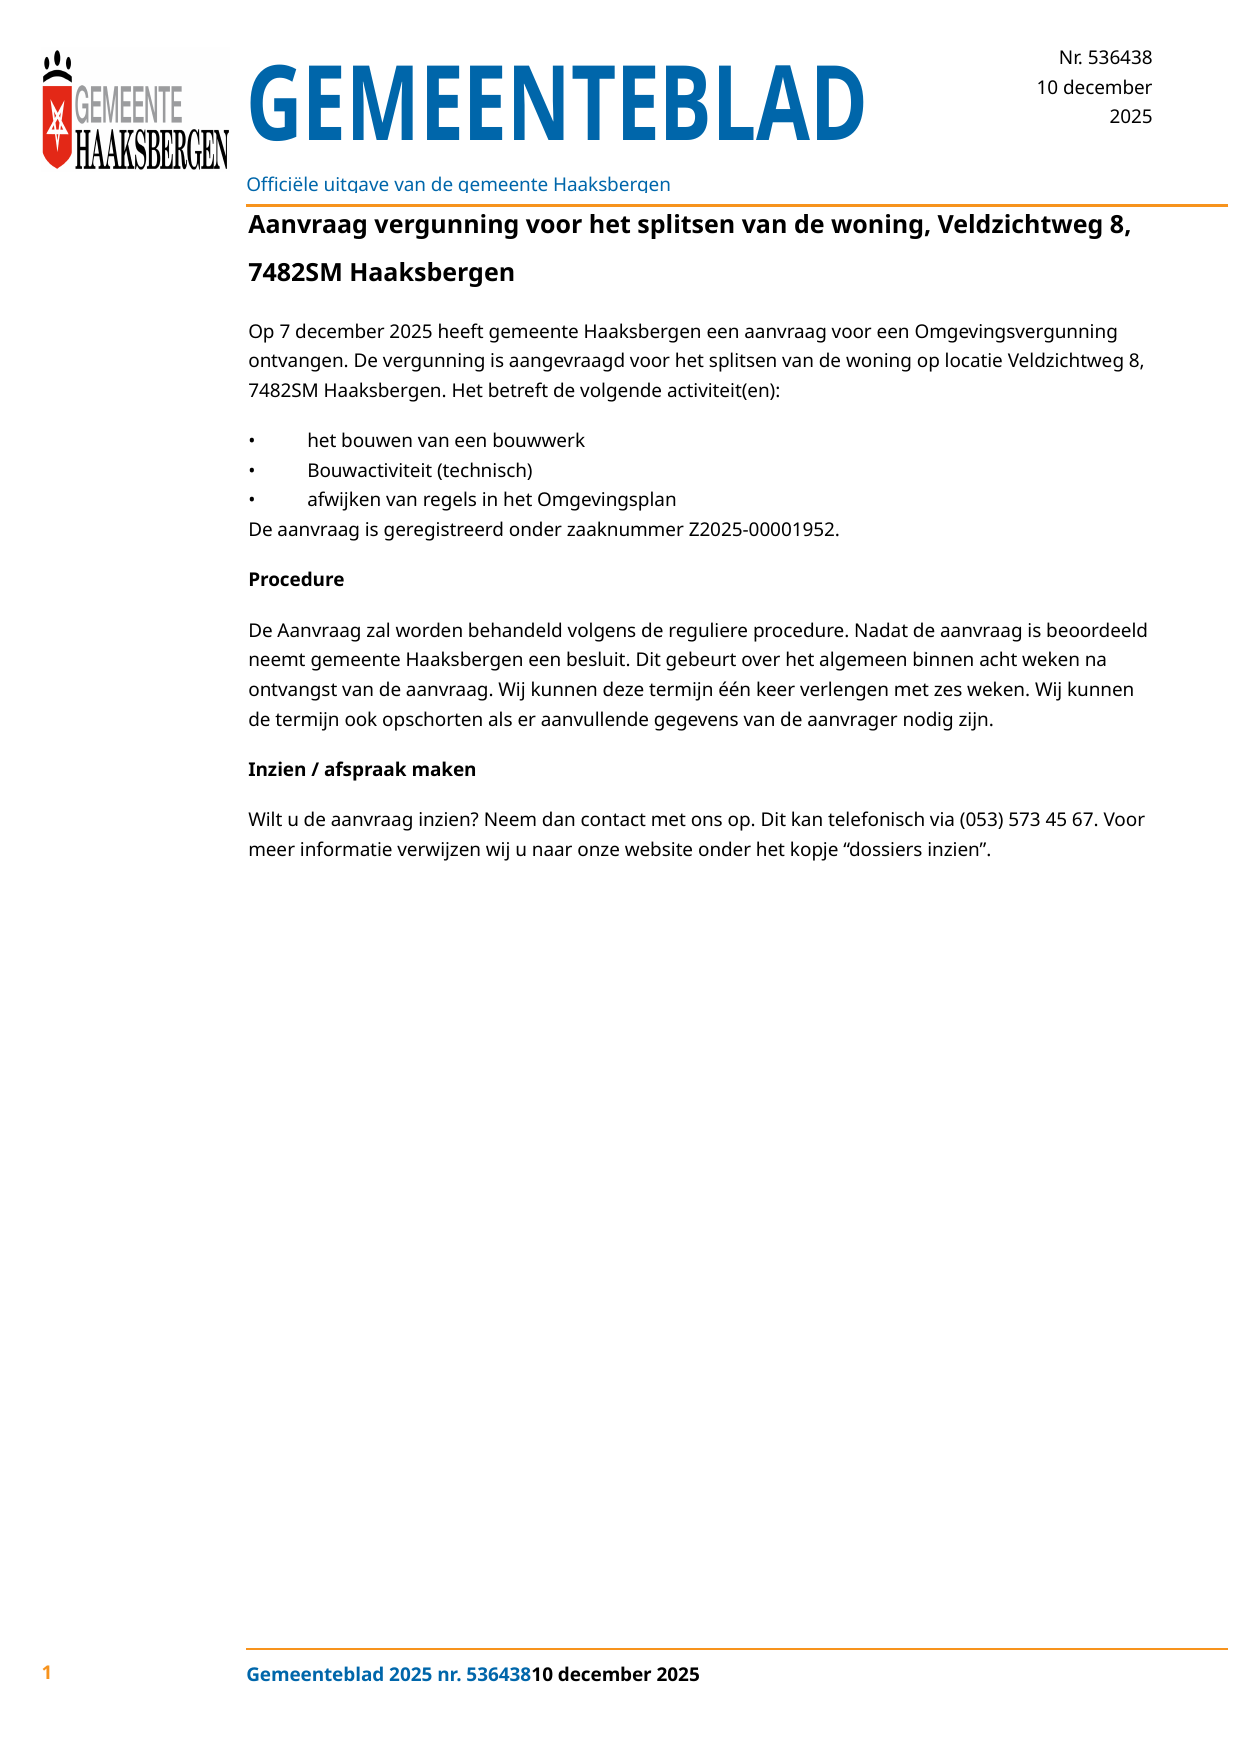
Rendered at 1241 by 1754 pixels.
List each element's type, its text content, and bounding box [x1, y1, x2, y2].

text Inzien / afspraak maken [248, 756, 1152, 782]
text De aanvraag is geregistreerd onder zaaknummer Z2025-00001952. [248, 516, 1152, 542]
text Aanvraag vergunning voor het splitsen van de woning, Veldzichtweg 8, 7482SM Haaksbergen [248, 207, 1152, 288]
text Op 7 december 2025 heeft gemeente Haaksbergen een aanvraag voor een Omgevingsvergunning ontvangen. De vergunning is aangevraagd voor het splitsen van de woning op locatie Veldzichtweg 8, 7482SM Haaksbergen. Het betreft de volgende activiteit(en): [248, 318, 1152, 403]
text De Aanvraag zal worden behandeld volgens de reguliere procedure. Nadat de aanvraag is beoordeeld neemt gemeente Haaksbergen een besluit. Dit gebeurt over het algemeen binnen acht weken na ontvangst van de aanvraag. Wij kunnen deze termijn één keer verlengen met zes weken. Wij kunnen de termijn ook opschorten als er aanvullende gegevens van de aanvrager nodig zijn. [248, 617, 1152, 732]
list Bouwactiviteit (technisch) [248, 457, 1152, 483]
picture [41, 47, 231, 172]
list het bouwen van een bouwwerk [248, 427, 1152, 453]
text Procedure [248, 567, 1152, 592]
text Wilt u de aanvraag inzien? Neem dan contact met ons op. Dit kan telefonisch via (053) 573 45 67. Voor meer informatie verwijzen wij u naar onze website onder het kopje “dossiers inzien”. [248, 807, 1152, 862]
list afwijken van regels in het Omgevingsplan [248, 487, 1152, 512]
